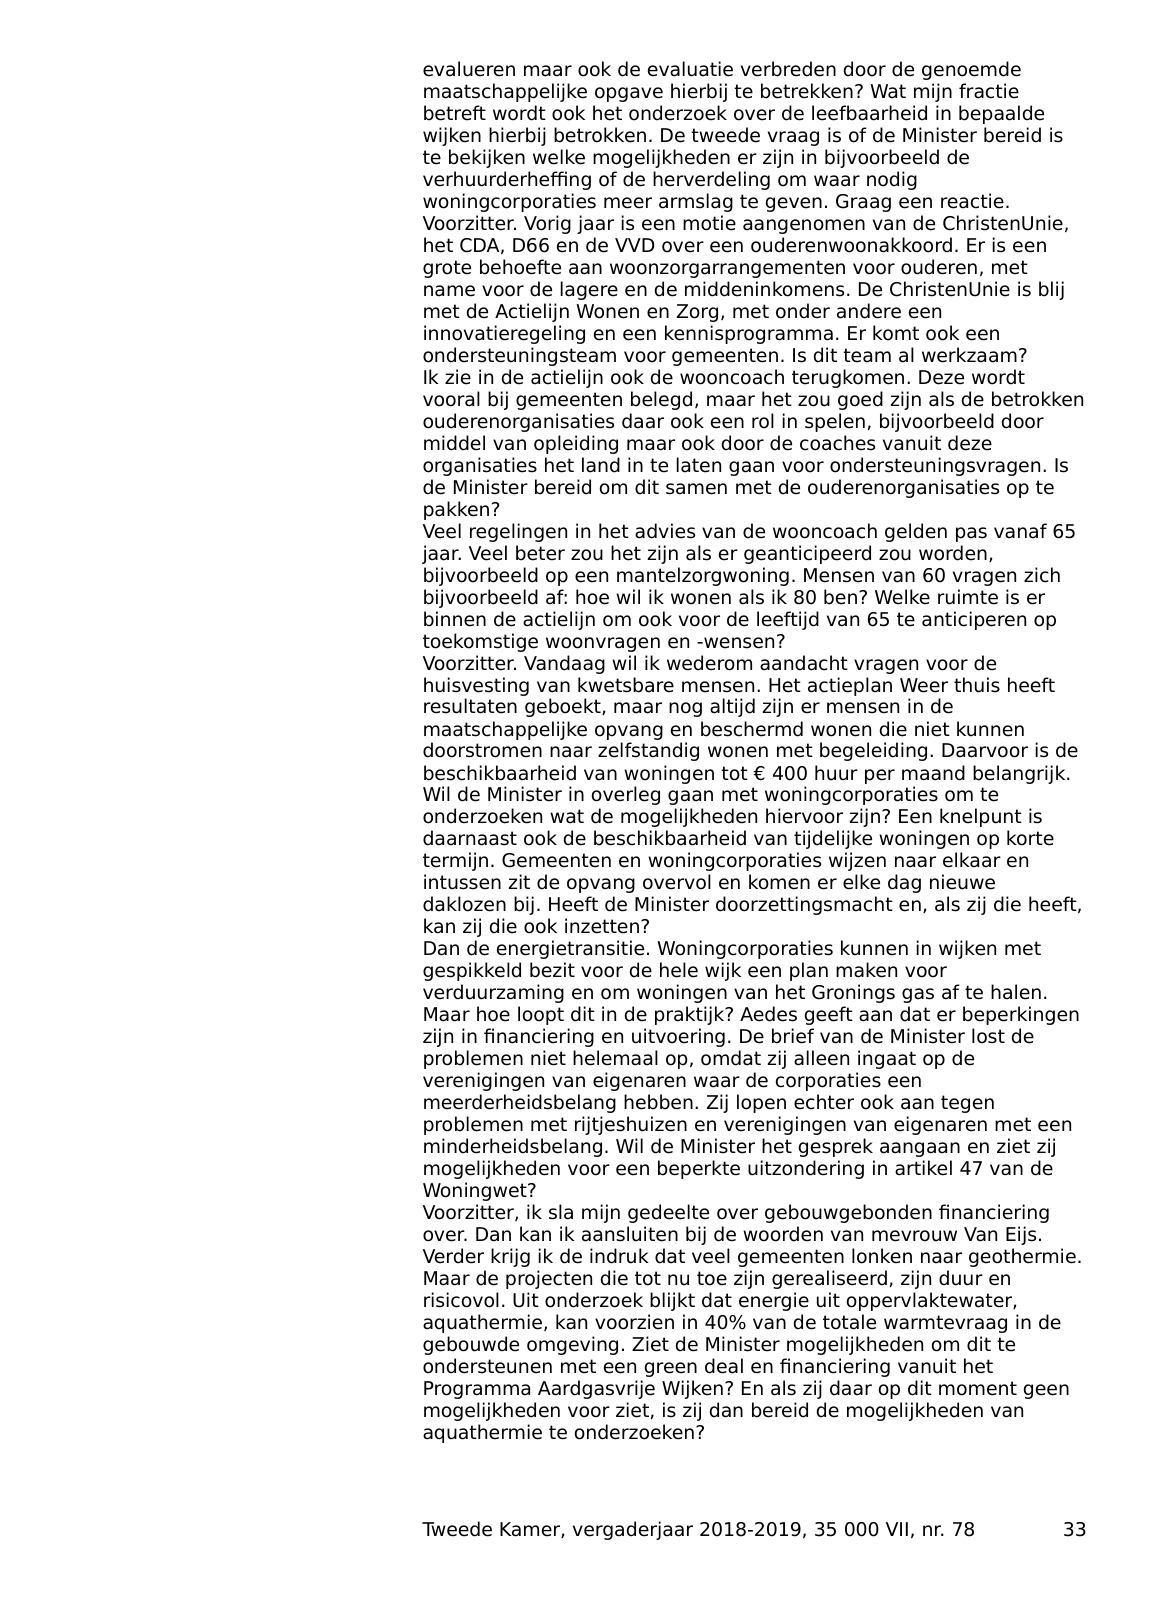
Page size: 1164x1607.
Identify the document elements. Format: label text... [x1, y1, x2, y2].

text Ik zie in de actielijn ook de wooncoach terugkomen. Deze wordt vooral bij gemeenten belegd, maar het zou goed zijn als de betrokken ouderenorganisaties daar ook een rol in spelen, bijvoorbeeld door middel van opleiding maar ook door de coaches vanuit deze organisaties het land in te laten gaan voor ondersteuningsvragen. Is de Minister bereid om dit samen met de ouderenorganisaties op te pakken? [422, 367, 1087, 521]
text evalueren maar ook de evaluatie verbreden door de genoemde maatschappelijke opgave hierbij te betrekken? Wat mijn fractie betreft wordt ook het onderzoek over de leefbaarheid in bepaalde wijken hierbij betrokken. De tweede vraag is of de Minister bereid is te bekijken welke mogelijkheden er zijn in bijvoorbeeld de verhuurderheffing of de herverdeling om waar nodig woningcorporaties meer armslag te geven. Graag een reactie. [422, 59, 1087, 213]
text Veel regelingen in het advies van de wooncoach gelden pas vanaf 65 jaar. Veel beter zou het zijn als er geanticipeerd zou worden, bijvoorbeeld op een mantelzorgwoning. Mensen van 60 vragen zich bijvoorbeeld af: hoe wil ik wonen als ik 80 ben? Welke ruimte is er binnen de actielijn om ook voor de leeftijd van 65 te anticiperen op toekomstige woonvragen en -wensen? [422, 521, 1087, 652]
text Voorzitter. Vandaag wil ik wederom aandacht vragen voor de huisvesting van kwetsbare mensen. Het actieplan Weer thuis heeft resultaten geboekt, maar nog altijd zijn er mensen in de maatschappelijke opvang en beschermd wonen die niet kunnen doorstromen naar zelfstandig wonen met begeleiding. Daarvoor is de beschikbaarheid van woningen tot € 400 huur per maand belangrijk. Wil de Minister in overleg gaan met woningcorporaties om te onderzoeken wat de mogelijkheden hiervoor zijn? Een knelpunt is daarnaast ook de beschikbaarheid van tijdelijke woningen op korte termijn. Gemeenten en woningcorporaties wijzen naar elkaar en intussen zit de opvang overvol en komen er elke dag nieuwe daklozen bij. Heeft de Minister doorzettingsmacht en, als zij die heeft, kan zij die ook inzetten? [422, 652, 1087, 938]
text Voorzitter, ik sla mijn gedeelte over gebouwgebonden financiering over. Dan kan ik aansluiten bij de woorden van mevrouw Van Eijs. [422, 1202, 1087, 1246]
text Dan de energietransitie. Woningcorporaties kunnen in wijken met gespikkeld bezit voor de hele wijk een plan maken voor verduurzaming en om woningen van het Gronings gas af te halen. Maar hoe loopt dit in de praktijk? Aedes geeft aan dat er beperkingen zijn in financiering en uitvoering. De brief van de Minister lost de problemen niet helemaal op, omdat zij alleen ingaat op de verenigingen van eigenaren waar de corporaties een meerderheidsbelang hebben. Zij lopen echter ook aan tegen problemen met rijtjeshuizen en verenigingen van eigenaren met een minderheidsbelang. Wil de Minister het gesprek aangaan en ziet zij mogelijkheden voor een beperkte uitzondering in artikel 47 van de Woningwet? [422, 938, 1087, 1202]
text Verder krijg ik de indruk dat veel gemeenten lonken naar geothermie. Maar de projecten die tot nu toe zijn gerealiseerd, zijn duur en risicovol. Uit onderzoek blijkt dat energie uit oppervlaktewater, aquathermie, kan voorzien in 40% van de totale warmtevraag in de gebouwde omgeving. Ziet de Minister mogelijkheden om dit te ondersteunen met een green deal en financiering vanuit het Programma Aardgasvrije Wijken? En als zij daar op dit moment geen mogelijkheden voor ziet, is zij dan bereid de mogelijkheden van aquathermie te onderzoeken? [422, 1246, 1087, 1444]
text Voorzitter. Vorig jaar is een motie aangenomen van de ChristenUnie, het CDA, D66 en de VVD over een ouderenwoonakkoord. Er is een grote behoefte aan woonzorgarrangementen voor ouderen, met name voor de lagere en de middeninkomens. De ChristenUnie is blij met de Actielijn Wonen en Zorg, met onder andere een innovatieregeling en een kennisprogramma. Er komt ook een ondersteuningsteam voor gemeenten. Is dit team al werkzaam? [422, 213, 1087, 367]
